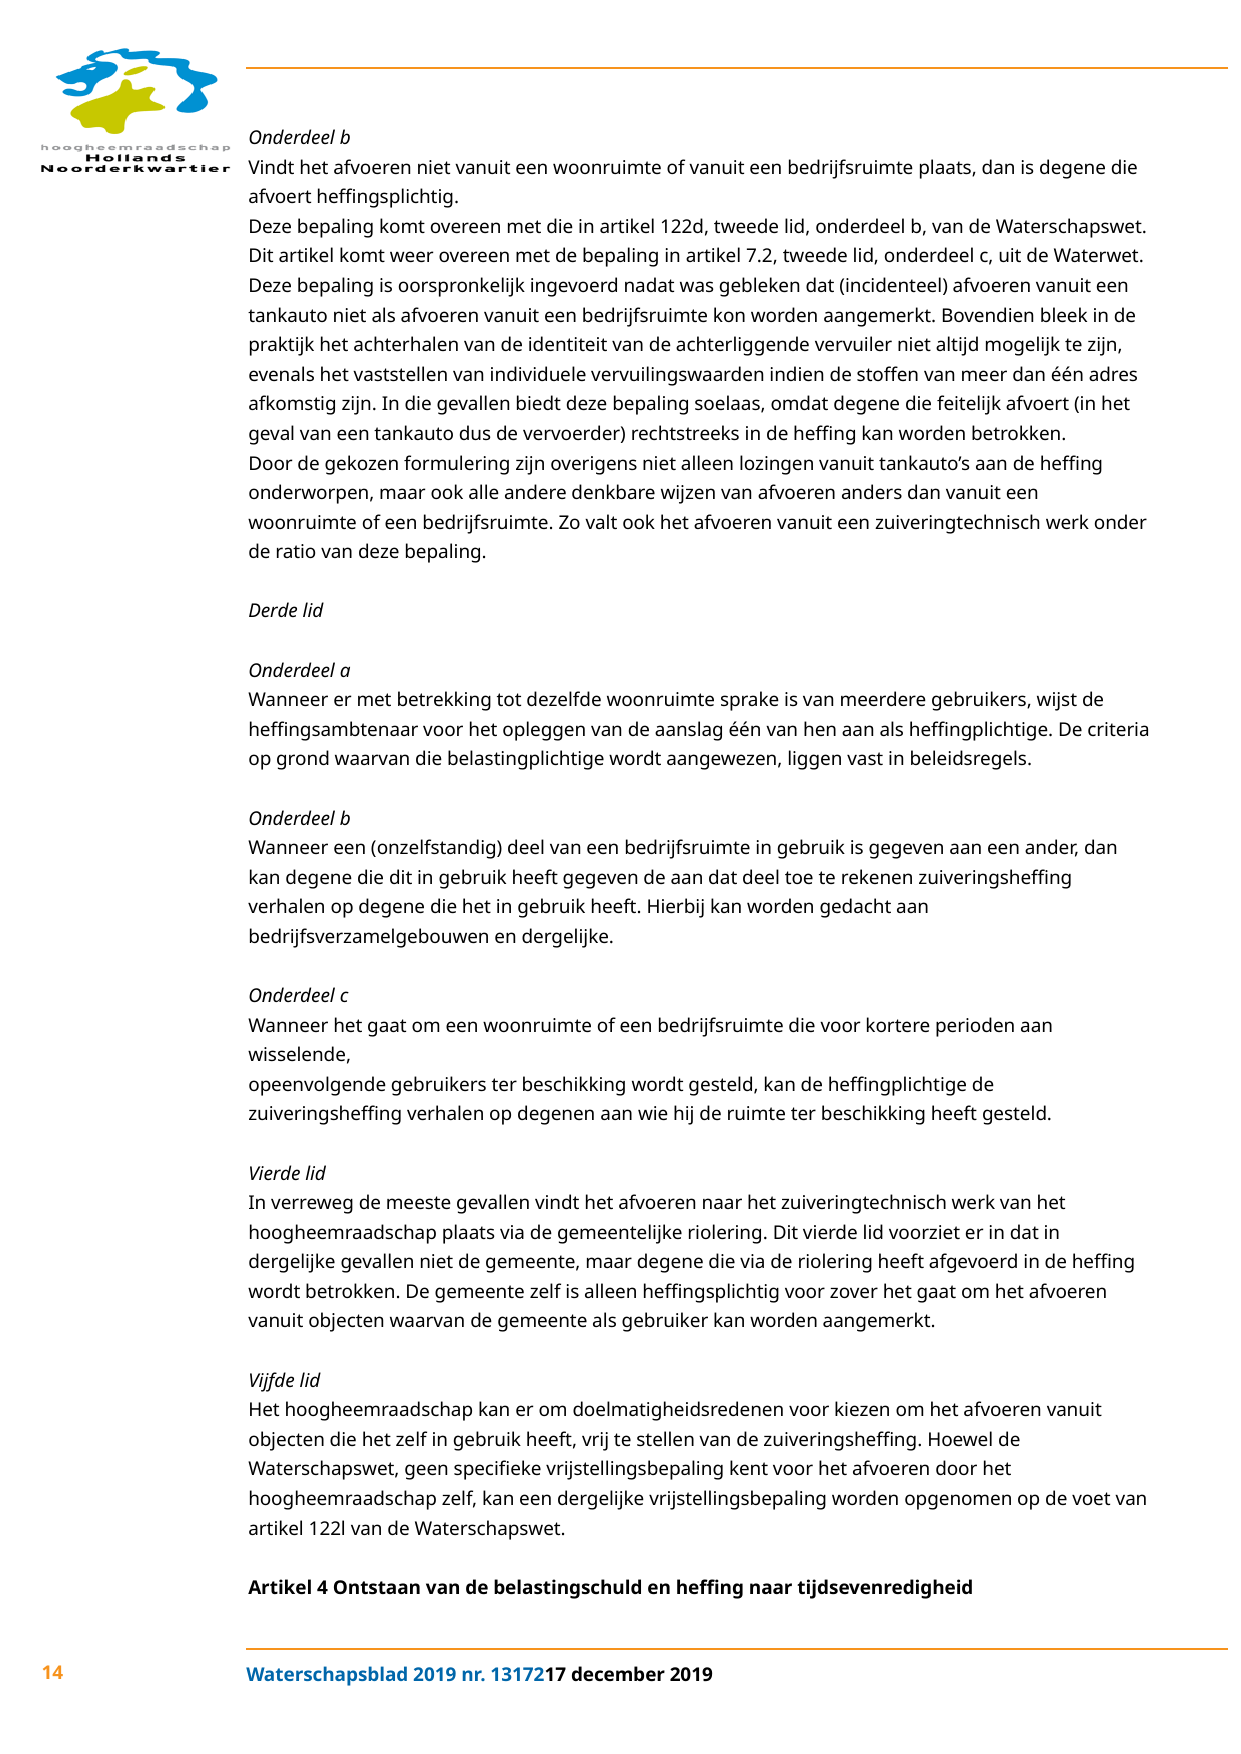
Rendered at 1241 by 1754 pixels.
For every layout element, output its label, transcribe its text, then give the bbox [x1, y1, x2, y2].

text opeenvolgende gebruikers ter beschikking wordt gesteld, kan de heffingplichtige de zuiveringsheffing verhalen op degenen aan wie hij de ruimte ter beschikking heeft gesteld. [248, 1071, 1152, 1126]
picture [41, 47, 231, 172]
text Onderdeel c [248, 982, 1152, 1008]
text Wanneer er met betrekking tot dezelfde woonruimte sprake is van meerdere gebruikers, wijst de heffingsambtenaar voor het opleggen van de aanslag één van hen aan als heffingplichtige. De criteria op grond waarvan die belastingplichtige wordt aangewezen, liggen vast in beleidsregels. [248, 686, 1152, 771]
text Door de gekozen formulering zijn overigens niet alleen lozingen vanuit tankauto’s aan de heffing onderworpen, maar ook alle andere denkbare wijzen van afvoeren anders dan vanuit een woonruimte of een bedrijfsruimte. Zo valt ook het afvoeren vanuit een zuiveringtechnisch werk onder de ratio van deze bepaling. [248, 450, 1152, 564]
text Vindt het afvoeren niet vanuit een woonruimte of vanuit een bedrijfsruimte plaats, dan is degene die afvoert heffingsplichtig. [248, 154, 1152, 209]
text Wanneer het gaat om een woonruimte of een bedrijfsruimte die voor kortere perioden aan wisselende, [248, 1012, 1152, 1067]
text Deze bepaling komt overeen met die in artikel 122d, tweede lid, onderdeel b, van de Waterschapswet. Dit artikel komt weer overeen met de bepaling in artikel 7.2, tweede lid, onderdeel c, uit de Waterwet. Deze bepaling is oorspronkelijk ingevoerd nadat was gebleken dat (incidenteel) afvoeren vanuit een tankauto niet als afvoeren vanuit een bedrijfsruimte kon worden aangemerkt. Bovendien bleek in de praktijk het achterhalen van de identiteit van de achterliggende vervuiler niet altijd mogelijk te zijn, evenals het vaststellen van individuele vervuilingswaarden indien de stoffen van meer dan één adres afkomstig zijn. In die gevallen biedt deze bepaling soelaas, omdat degene die feitelijk afvoert (in het geval van een tankauto dus de vervoerder) rechtstreeks in de heffing kan worden betrokken. [248, 213, 1152, 446]
text Artikel 4 Ontstaan van de belastingschuld en heffing naar tijdsevenredigheid [248, 1574, 1152, 1600]
text In verreweg de meeste gevallen vindt het afvoeren naar het zuiveringtechnisch werk van het hoogheemraadschap plaats via de gemeentelijke riolering. Dit vierde lid voorziet er in dat in dergelijke gevallen niet de gemeente, maar degene die via de riolering heeft afgevoerd in de heffing wordt betrokken. De gemeente zelf is alleen heffingsplichtig voor zover het gaat om het afvoeren vanuit objecten waarvan de gemeente als gebruiker kan worden aangemerkt. [248, 1189, 1152, 1333]
text Wanneer een (onzelfstandig) deel van een bedrijfsruimte in gebruik is gegeven aan een ander, dan kan degene die dit in gebruik heeft gegeven de aan dat deel toe te rekenen zuiveringsheffing verhalen op degene die het in gebruik heeft. Hierbij kan worden gedacht aan bedrijfsverzamelgebouwen en dergelijke. [248, 834, 1152, 949]
text Vierde lid [248, 1160, 1152, 1186]
text Onderdeel b [248, 124, 1152, 150]
text Het hoogheemraadschap kan er om doelmatigheidsredenen voor kiezen om het afvoeren vanuit objecten die het zelf in gebruik heeft, vrij te stellen van de zuiveringsheffing. Hoewel de Waterschapswet, geen specifieke vrijstellingsbepaling kent voor het afvoeren door het hoogheemraadschap zelf, kan een dergelijke vrijstellingsbepaling worden opgenomen op de voet van artikel 122l van de Waterschapswet. [248, 1396, 1152, 1541]
text Onderdeel b [248, 805, 1152, 831]
text Onderdeel a [248, 657, 1152, 683]
text Vijfde lid [248, 1367, 1152, 1393]
text Derde lid [248, 598, 1152, 623]
